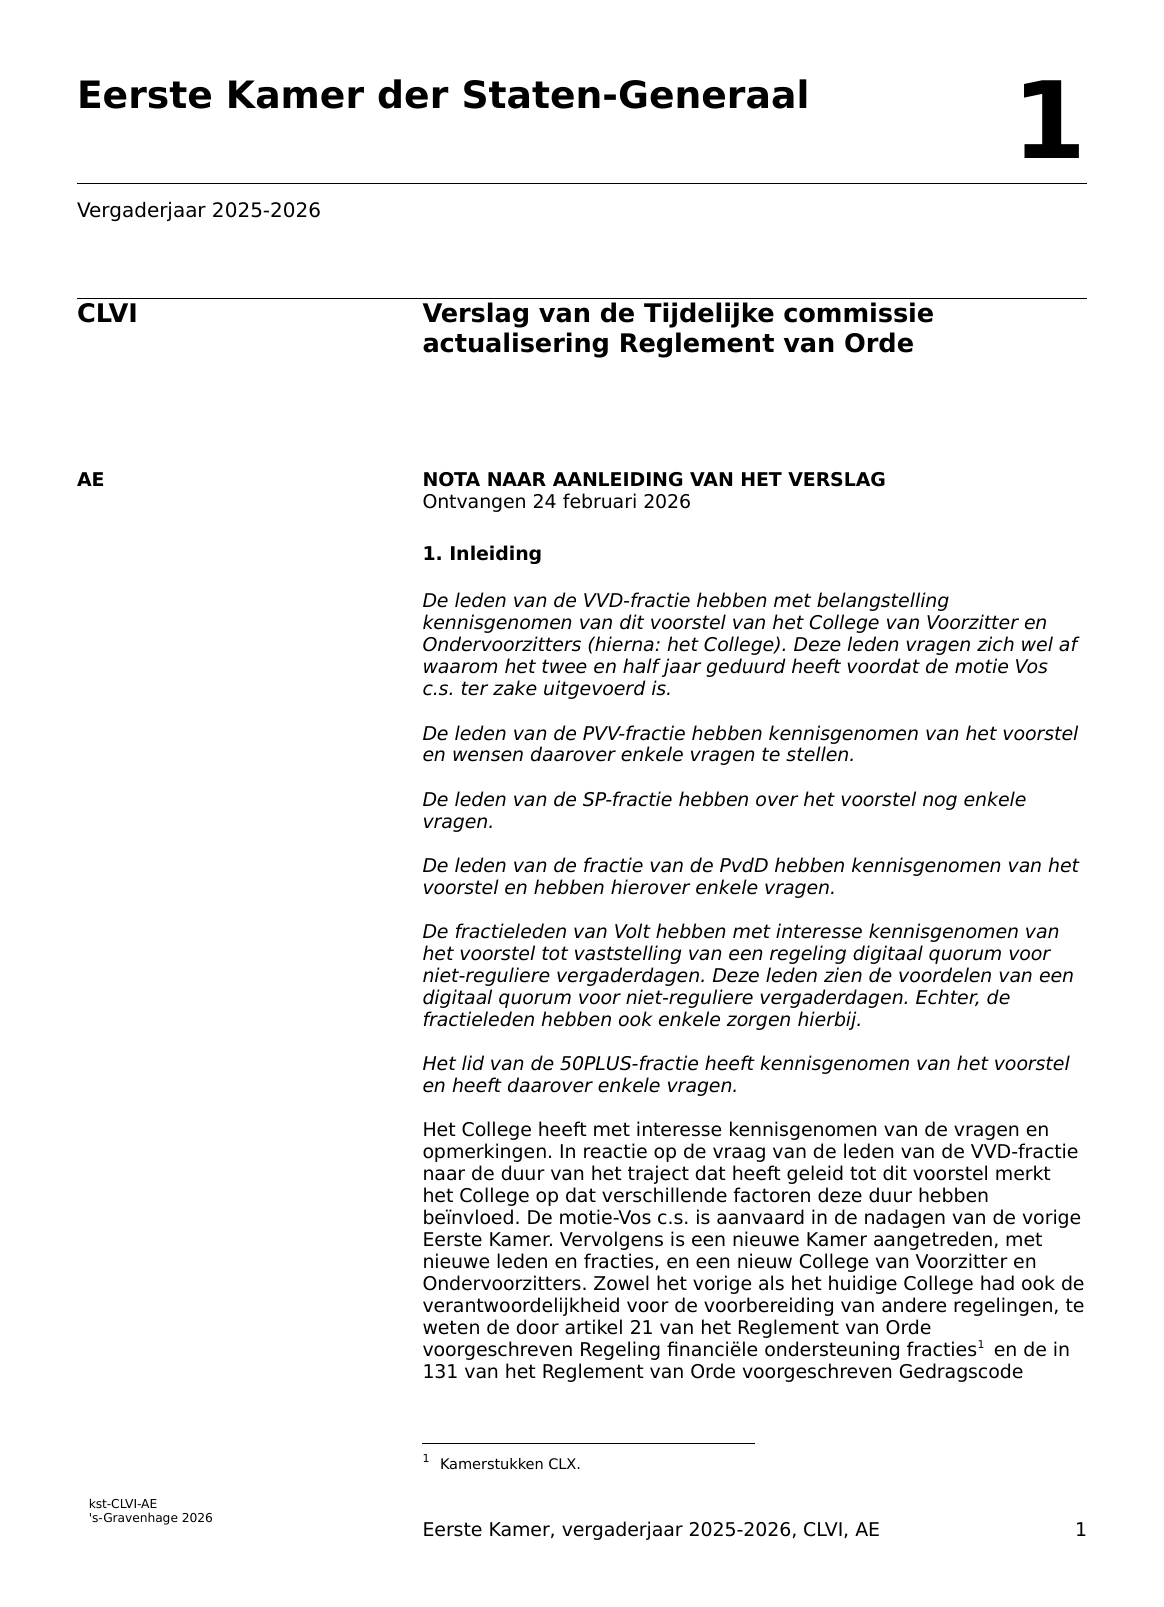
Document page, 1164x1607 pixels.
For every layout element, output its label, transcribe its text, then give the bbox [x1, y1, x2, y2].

text De leden van de SP-fractie hebben over het voorstel nog enkele vragen. [422, 788, 1087, 832]
text Ontvangen 24 februari 2026 [422, 491, 1087, 513]
subtitle CLVI Verslag van de Tijdelijke commissie actualisering Reglement van Orde [77, 299, 1087, 358]
text Kamerstukken CLX. [422, 1452, 1087, 1474]
table_header Eerste Kamer der Staten-Generaal [77, 59, 886, 183]
text Het lid van de 50PLUS-fractie heeft kennisgenomen van het voorstel en heeft daarover enkele vragen. [422, 1053, 1087, 1097]
table_cell Vergaderjaar 2025-2026 [77, 184, 1087, 298]
text De leden van de fractie van de PvdD hebben kennisgenomen van het voorstel en hebben hierover enkele vragen. [422, 855, 1087, 899]
text kst-CLVI-AE [88, 1497, 323, 1511]
text De leden van de PVV-fractie hebben kennisgenomen van het voorstel en wensen daarover enkele vragen te stellen. [422, 722, 1087, 766]
text De fractieleden van Volt hebben met interesse kennisgenomen van het voorstel tot vaststelling van een regeling digitaal quorum voor niet-reguliere vergaderdagen. Deze leden zien de voordelen van een digitaal quorum voor niet-reguliere vergaderdagen. Echter, de fractieleden hebben ook enkele zorgen hierbij. [422, 921, 1087, 1031]
text 's-Gravenhage 2026 [88, 1511, 323, 1525]
text Het College heeft met interesse kennisgenomen van de vragen en opmerkingen. In reactie op de vraag van de leden van de VVD-fractie naar de duur van het traject dat heeft geleid tot dit voorstel merkt het College op dat verschillende factoren deze duur hebben beïnvloed. De motie-Vos c.s. is aanvaard in de nadagen van de vorige Eerste Kamer. Vervolgens is een nieuwe Kamer aangetreden, met nieuwe leden en fracties, en een nieuw College van Voorzitter en Ondervoorzitters. Zowel het vorige als het huidige College had ook de verantwoordelijkheid voor de voorbereiding van andere regelingen, te weten de door artikel 21 van het Reglement van Orde voorgeschreven Regeling financiële ondersteuning fracties en de in 131 van het Reglement van Orde voorgeschreven Gedragscode [422, 1119, 1087, 1383]
table_header 1 [886, 59, 1087, 183]
text De leden van de VVD-fractie hebben met belangstelling kennisgenomen van dit voorstel van het College van Voorzitter en Ondervoorzitters (hierna: het College). Deze leden vragen zich wel af waarom het twee en half jaar geduurd heeft voordat de motie Vos c.s. ter zake uitgevoerd is. [422, 590, 1087, 700]
subtitle 1. Inleiding [422, 543, 1087, 565]
subtitle AE NOTA NAAR AANLEIDING VAN HET VERSLAG [77, 469, 1087, 491]
